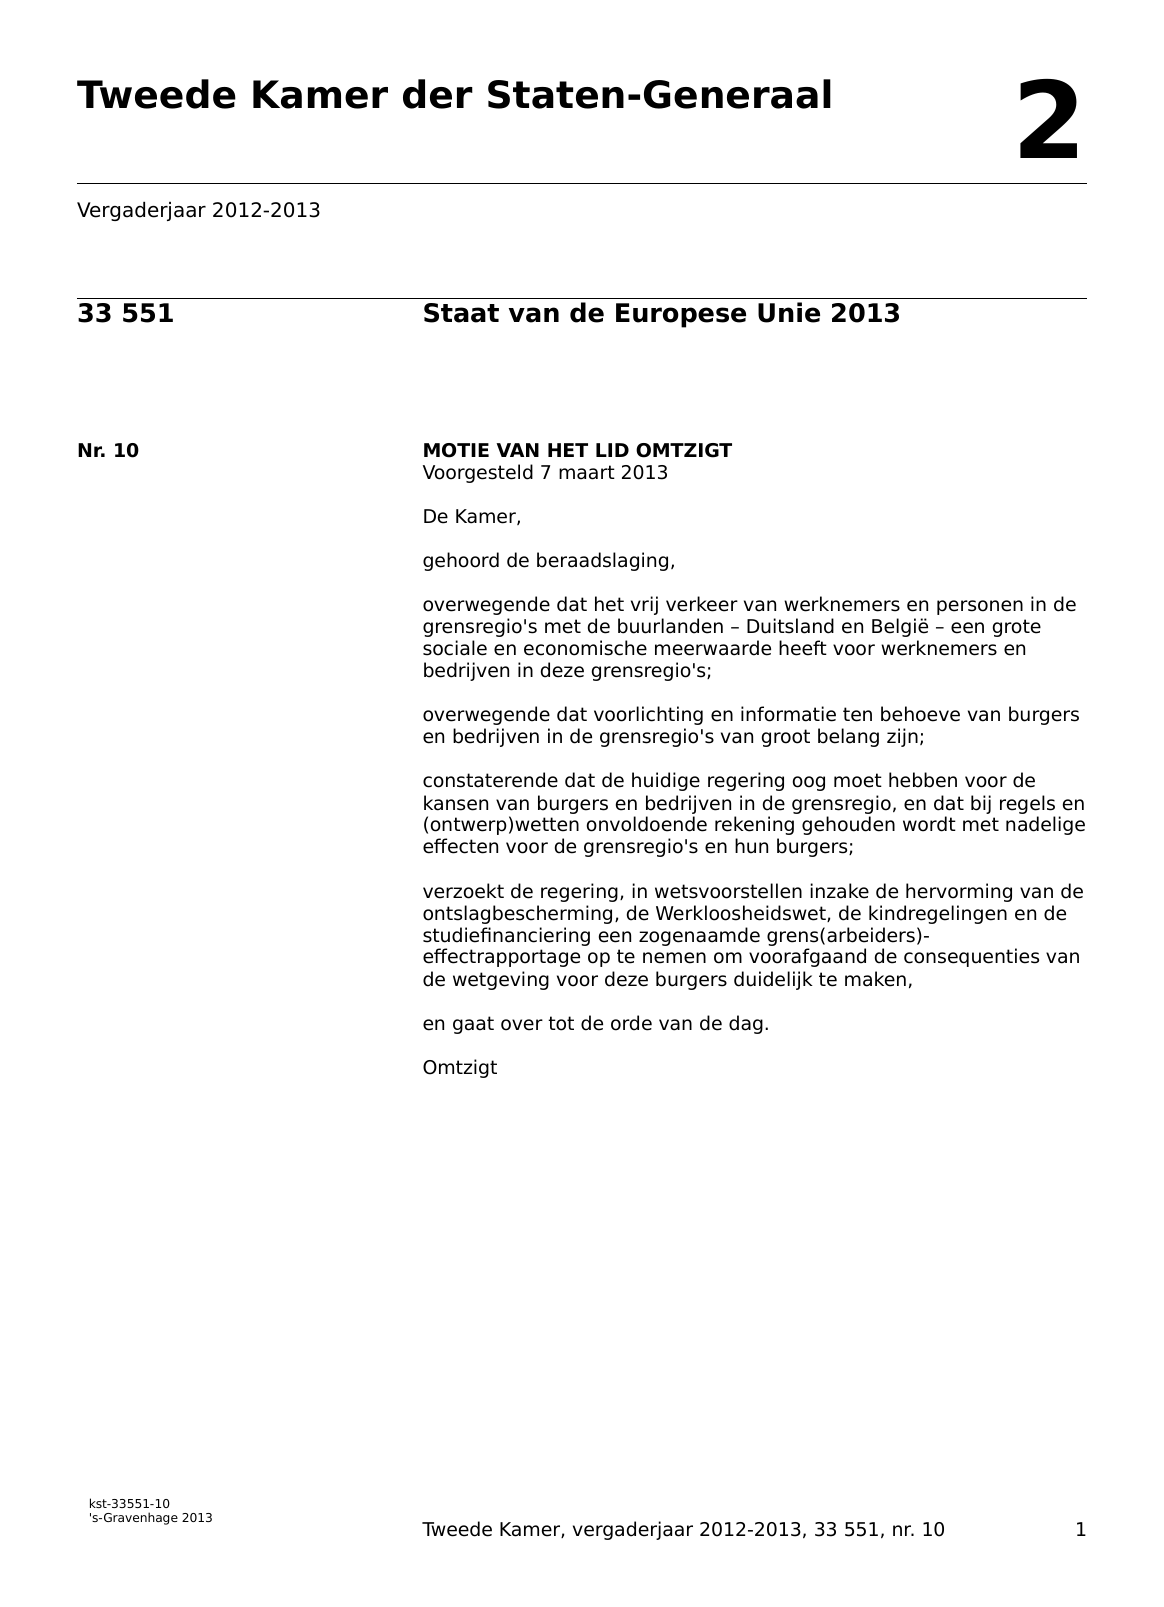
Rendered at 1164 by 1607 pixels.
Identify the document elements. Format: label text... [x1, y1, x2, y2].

text gehoord de beraadslaging, [422, 550, 1087, 572]
text verzoekt de regering, in wetsvoorstellen inzake de hervorming van de ontslagbescherming, de Werkloosheidswet, de kindregelingen en de studiefinanciering een zogenaamde grens(arbeiders)-effectrapportage op te nemen om voorafgaand de consequenties van de wetgeving voor deze burgers duidelijk te maken, [422, 881, 1087, 990]
text overwegende dat voorlichting en informatie ten behoeve van burgers en bedrijven in de grensregio's van groot belang zijn; [422, 704, 1087, 748]
text Omtzigt [422, 1057, 1087, 1079]
text De Kamer, [422, 506, 1087, 528]
text 's-Gravenhage 2013 [88, 1511, 323, 1525]
text Voorgesteld 7 maart 2013 [422, 462, 1087, 484]
table_cell Vergaderjaar 2012-2013 [77, 184, 1087, 298]
text kst-33551-10 [88, 1497, 323, 1511]
text constaterende dat de huidige regering oog moet hebben voor de kansen van burgers en bedrijven in de grensregio, en dat bij regels en (ontwerp)wetten onvoldoende rekening gehouden wordt met nadelige effecten voor de grensregio's en hun burgers; [422, 770, 1087, 858]
subtitle 33 551 Staat van de Europese Unie 2013 [77, 299, 1087, 329]
text overwegende dat het vrij verkeer van werknemers en personen in de grensregio's met de buurlanden – Duitsland en België – een grote sociale en economische meerwaarde heeft voor werknemers en bedrijven in deze grensregio's; [422, 594, 1087, 682]
table_header Tweede Kamer der Staten-Generaal [77, 59, 886, 183]
text en gaat over tot de orde van de dag. [422, 1013, 1087, 1034]
subtitle Nr. 10 MOTIE VAN HET LID OMTZIGT [77, 440, 1087, 462]
table_header 2 [886, 59, 1087, 183]
